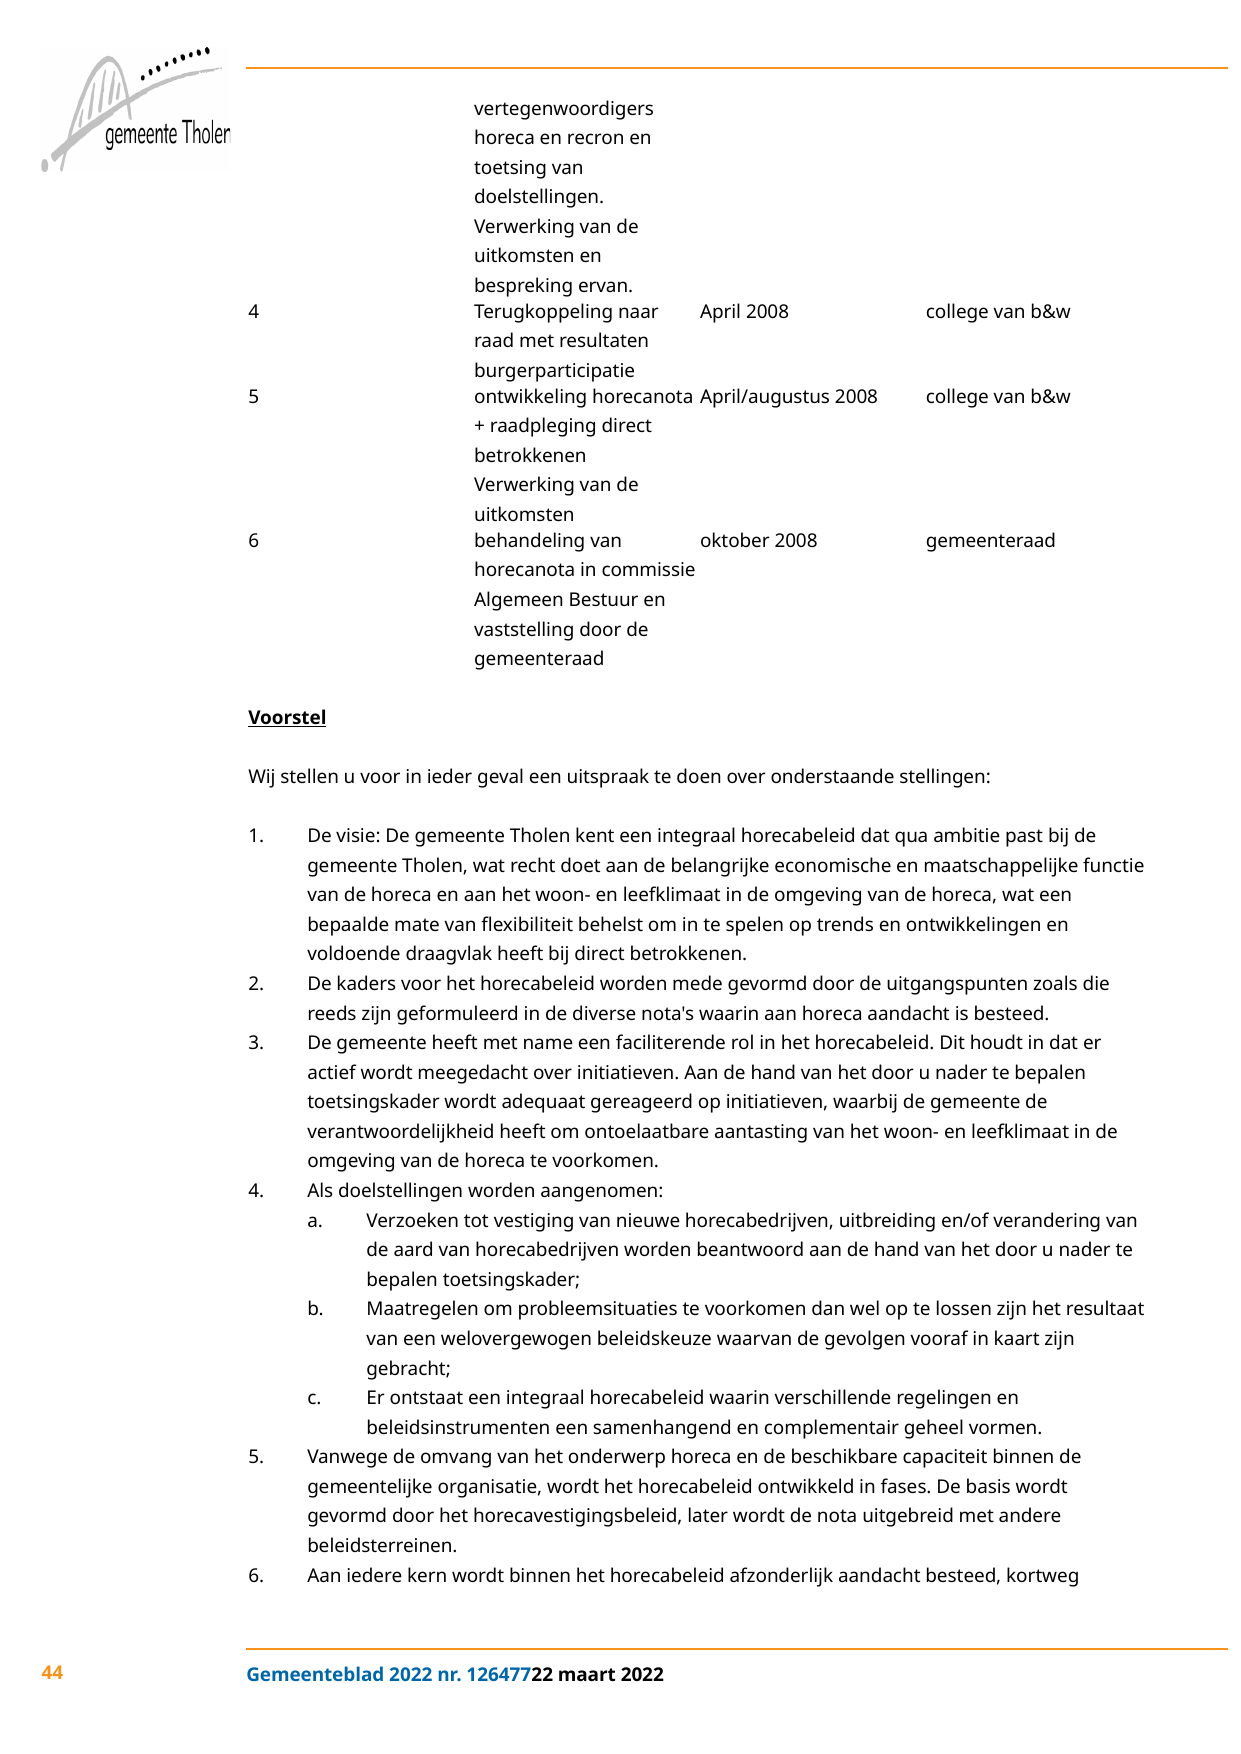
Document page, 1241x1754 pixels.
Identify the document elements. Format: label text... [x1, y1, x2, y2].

table_cell [926, 95, 1152, 298]
list Er ontstaat een integraal horecabeleid waarin verschillende regelingen en beleidsinstrumenten een samenhangend en complementair geheel vormen. [307, 1384, 1152, 1439]
table_cell [248, 95, 474, 298]
table_cell gemeenteraad [926, 527, 1152, 671]
table_cell ontwikkeling horecanota + raadpleging direct betrokkenen Verwerking van de uitkomsten [474, 383, 700, 527]
list De visie: De gemeente Tholen kent een integraal horecabeleid dat qua ambitie past bij de gemeente Tholen, wat recht doet aan de belangrijke economische en maatschappelijke functie van de horeca en aan het woon- en leefklimaat in de omgeving van de horeca, wat een bepaalde mate van flexibiliteit behelst om in te spelen op trends en ontwikkelingen en voldoende draagvlak heeft bij direct betrokkenen. [248, 822, 1152, 966]
table_cell 5 [248, 383, 474, 527]
table_cell behandeling van horecanota in commissie Algemeen Bestuur en vaststelling door de gemeenteraad [474, 527, 700, 671]
table_cell college van b&w [926, 383, 1152, 527]
text Voorstel [248, 704, 1152, 729]
table_cell April/augustus 2008 [700, 383, 926, 527]
list Als doelstellingen worden aangenomen: [248, 1177, 1152, 1203]
table_cell Terugkoppeling naar raad met resultaten burgerparticipatie [474, 298, 700, 383]
table_cell 6 [248, 527, 474, 671]
table_cell oktober 2008 [700, 527, 926, 671]
list Vanwege de omvang van het onderwerp horeca en de beschikbare capaciteit binnen de gemeentelijke organisatie, wordt het horecabeleid ontwikkeld in fases. De basis wordt gevormd door het horecavestigingsbeleid, later wordt de nota uitgebreid met andere beleidsterreinen. [248, 1443, 1152, 1558]
table_cell college van b&w [926, 298, 1152, 383]
table_cell April 2008 [700, 298, 926, 383]
text Wij stellen u voor in ieder geval een uitspraak te doen over onderstaande stellingen: [248, 763, 1152, 789]
table_cell [700, 95, 926, 298]
table_cell 4 [248, 298, 474, 383]
table_cell vertegenwoordigers horeca en recron en toetsing van doelstellingen. Verwerking van de uitkomsten en bespreking ervan. [474, 95, 700, 298]
list Verzoeken tot vestiging van nieuwe horecabedrijven, uitbreiding en/of verandering van de aard van horecabedrijven worden beantwoord aan de hand van het door u nader te bepalen toetsingskader; [307, 1207, 1152, 1292]
list Aan iedere kern wordt binnen het horecabeleid afzonderlijk aandacht besteed, kortweg [248, 1562, 1152, 1587]
list De kaders voor het horecabeleid worden mede gevormd door de uitgangspunten zoals die reeds zijn geformuleerd in de diverse nota's waarin aan horeca aandacht is besteed. [248, 970, 1152, 1025]
picture [41, 47, 231, 172]
list De gemeente heeft met name een faciliterende rol in het horecabeleid. Dit houdt in dat er actief wordt meegedacht over initiatieven. Aan de hand van het door u nader te bepalen toetsingskader wordt adequaat gereageerd op initiatieven, waarbij de gemeente de verantwoordelijkheid heeft om ontoelaatbare aantasting van het woon- en leefklimaat in de omgeving van de horeca te voorkomen. [248, 1029, 1152, 1173]
list Maatregelen om probleemsituaties te voorkomen dan wel op te lossen zijn het resultaat van een welovergewogen beleidskeuze waarvan de gevolgen vooraf in kaart zijn gebracht; [307, 1296, 1152, 1380]
